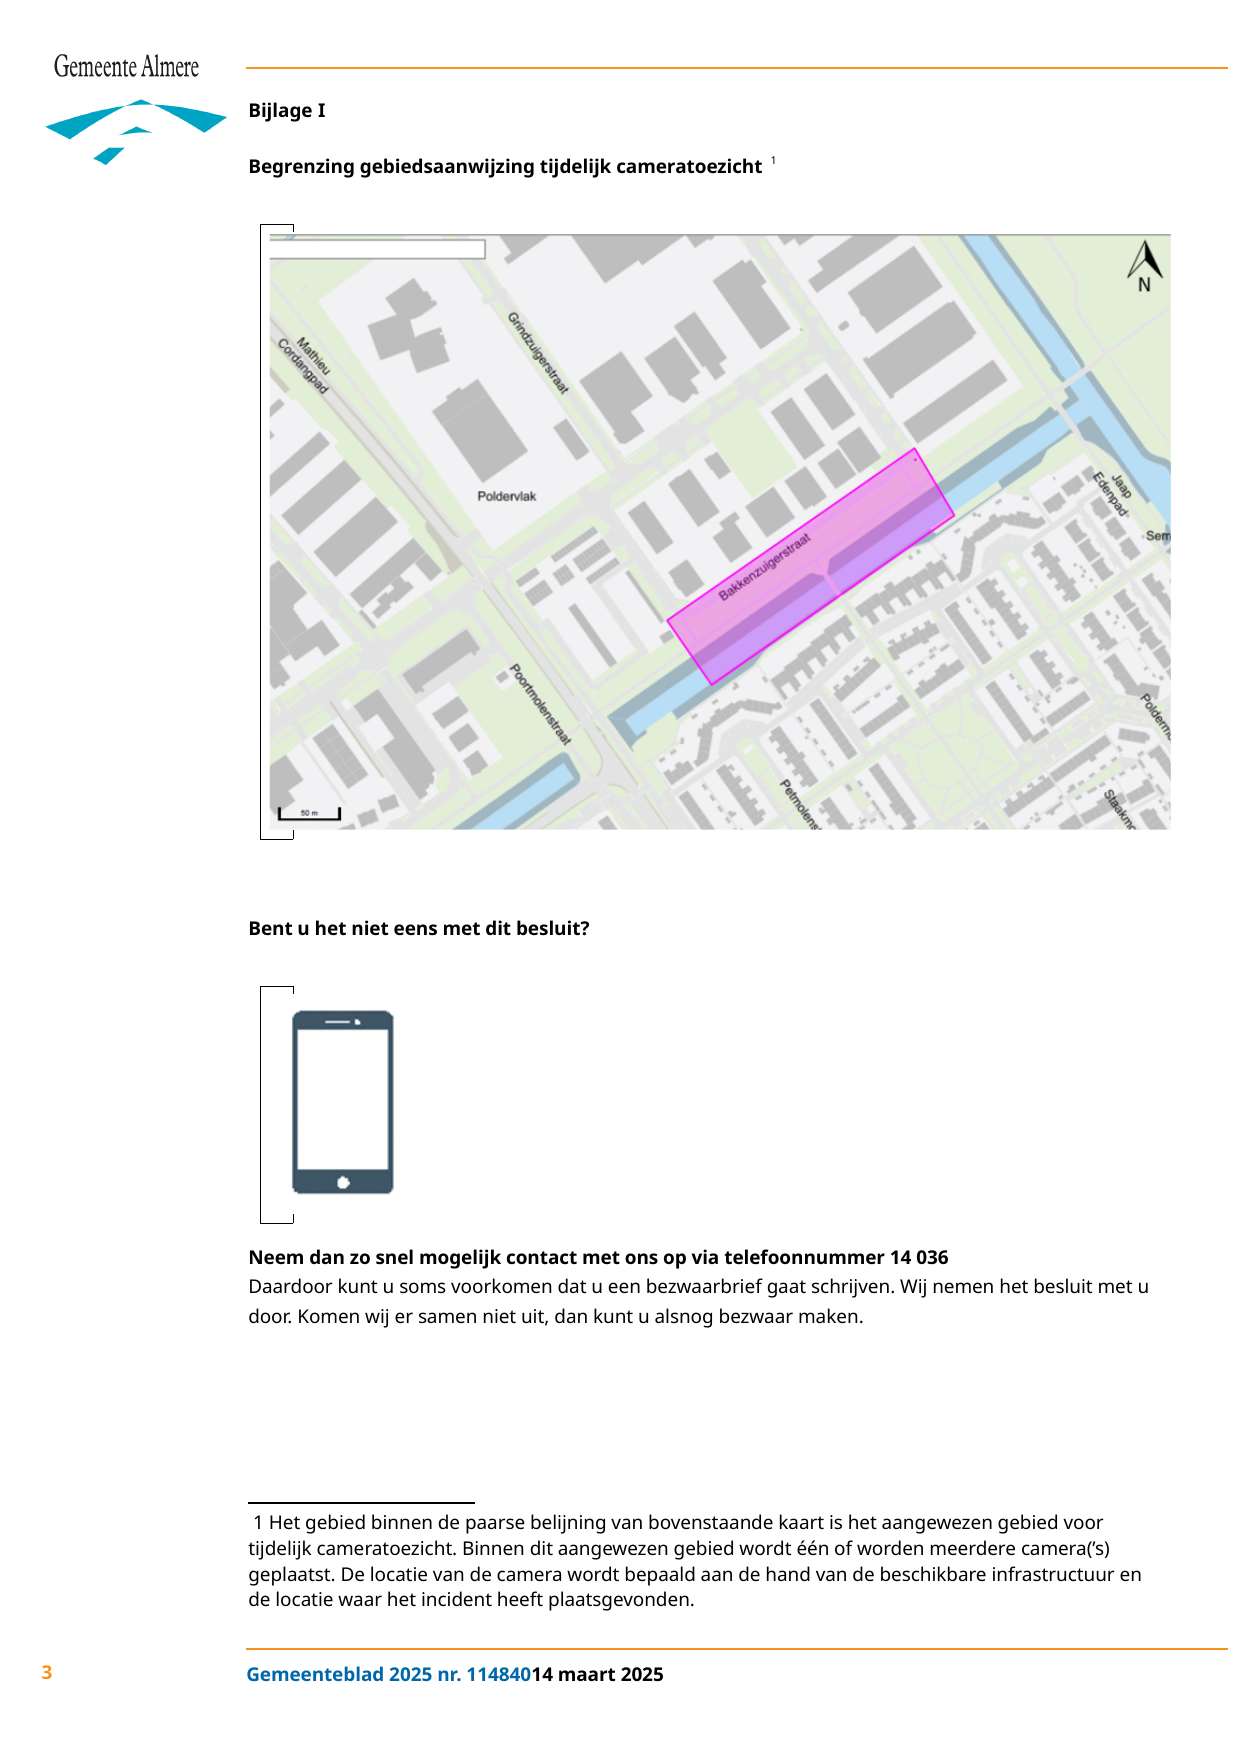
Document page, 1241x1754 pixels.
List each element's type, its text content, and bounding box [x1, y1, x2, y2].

picture [41, 47, 231, 172]
text Bent u het niet eens met dit besluit? [248, 915, 1152, 941]
text Bijlage I [248, 95, 1152, 123]
text Het gebied binnen de paarse belijning van bovenstaande kaart is het aangewezen gebied voor tijdelijk cameratoezicht. Binnen dit aangewezen gebied wordt één of worden meerdere camera(’s) geplaatst. De locatie van de camera wordt bepaald aan de hand van de beschikbare infrastructuur en de locatie waar het incident heeft plaatsgevonden. [248, 1509, 1152, 1612]
picture [268, 994, 417, 1214]
text Neem dan zo snel mogelijk contact met ons op via telefoonnummer 14 036 [248, 1244, 1152, 1270]
picture [268, 232, 1173, 830]
text Begrenzing gebiedsaanwijzing tijdelijk cameratoezicht [248, 153, 1152, 179]
text Daardoor kunt u soms voorkomen dat u een bezwaarbrief gaat schrijven. Wij nemen het besluit met u door. Komen wij er samen niet uit, dan kunt u alsnog bezwaar maken. [248, 1274, 1152, 1329]
